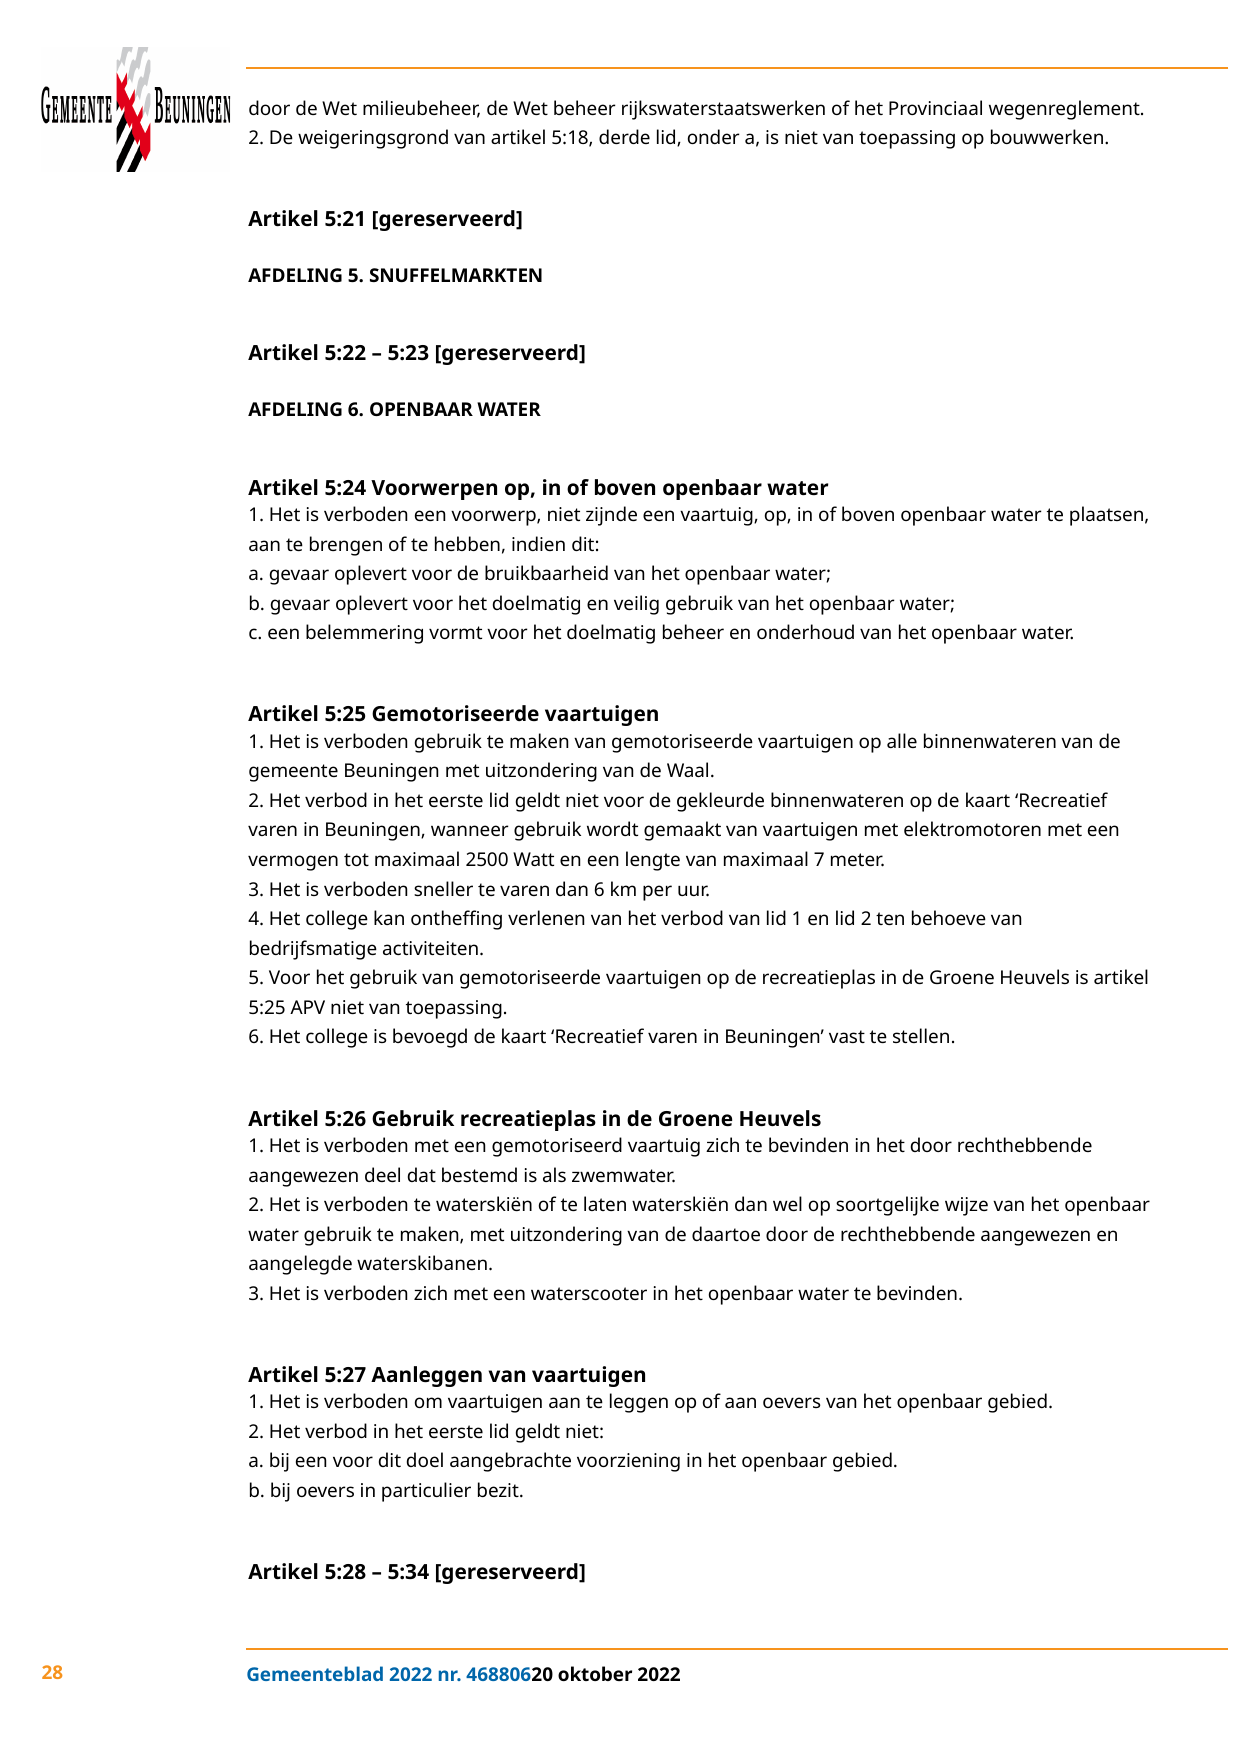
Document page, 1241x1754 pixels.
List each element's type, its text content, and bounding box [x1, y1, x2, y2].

text 2. Het verbod in het eerste lid geldt niet: [248, 1418, 1152, 1444]
text 2. Het verbod in het eerste lid geldt niet voor de gekleurde binnenwateren op de kaart ‘Recreatief varen in Beuningen, wanneer gebruik wordt gemaakt van vaartuigen met elektromotoren met een vermogen tot maximaal 2500 Watt en een lengte van maximaal 7 meter. [248, 787, 1152, 872]
text AFDELING 6. OPENBAAR WATER [248, 397, 1152, 422]
picture [41, 47, 231, 172]
text 2. Het is verboden te waterskiën of te laten waterskiën dan wel op soortgelijke wijze van het openbaar water gebruik te maken, met uitzondering van de daartoe door de rechthebbende aangewezen en aangelegde waterskibanen. [248, 1191, 1152, 1276]
text 2. De weigeringsgrond van artikel 5:18, derde lid, onder a, is niet van toepassing op bouwwerken. [248, 124, 1152, 150]
text Artikel 5:25 Gemotoriseerde vaartuigen [248, 699, 1152, 728]
text 3. Het is verboden zich met een waterscooter in het openbaar water te bevinden. [248, 1280, 1152, 1306]
text Artikel 5:26 Gebruik recreatieplas in de Groene Heuvels [248, 1104, 1152, 1132]
text 1. Het is verboden om vaartuigen aan te leggen op of aan oevers van het openbaar gebied. [248, 1388, 1152, 1414]
text 4. Het college kan ontheffing verlenen van het verbod van lid 1 en lid 2 ten behoeve van bedrijfsmatige activiteiten. [248, 905, 1152, 961]
text Artikel 5:21 [gereserveerd] [248, 204, 1152, 233]
text Artikel 5:28 – 5:34 [gereserveerd] [248, 1557, 1152, 1586]
text a. bij een voor dit doel aangebrachte voorziening in het openbaar gebied. [248, 1448, 1152, 1473]
text 1. Het is verboden met een gemotoriseerd vaartuig zich te bevinden in het door rechthebbende aangewezen deel dat bestemd is als zwemwater. [248, 1132, 1152, 1187]
text 1. Het is verboden gebruik te maken van gemotoriseerde vaartuigen op alle binnenwateren van de gemeente Beuningen met uitzondering van de Waal. [248, 728, 1152, 783]
text Artikel 5:27 Aanleggen van vaartuigen [248, 1360, 1152, 1388]
text 3. Het is verboden sneller te varen dan 6 km per uur. [248, 876, 1152, 902]
text Artikel 5:22 – 5:23 [gereserveerd] [248, 338, 1152, 367]
text AFDELING 5. SNUFFELMARKTEN [248, 262, 1152, 288]
text a. gevaar oplevert voor de bruikbaarheid van het openbaar water; [248, 560, 1152, 586]
text 6. Het college is bevoegd de kaart ‘Recreatief varen in Beuningen’ vast te stellen. [248, 1024, 1152, 1049]
text 5. Voor het gebruik van gemotoriseerde vaartuigen op de recreatieplas in de Groene Heuvels is artikel 5:25 APV niet van toepassing. [248, 964, 1152, 1020]
text b. bij oevers in particulier bezit. [248, 1477, 1152, 1503]
text b. gevaar oplevert voor het doelmatig en veilig gebruik van het openbaar water; [248, 590, 1152, 616]
text Artikel 5:24 Voorwerpen op, in of boven openbaar water [248, 473, 1152, 501]
text door de Wet milieubeheer, de Wet beheer rijkswaterstaatswerken of het Provinciaal wegenreglement. [248, 95, 1152, 121]
text 1. Het is verboden een voorwerp, niet zijnde een vaartuig, op, in of boven openbaar water te plaatsen, aan te brengen of te hebben, indien dit: [248, 501, 1152, 556]
text c. een belemmering vormt voor het doelmatig beheer en onderhoud van het openbaar water. [248, 619, 1152, 645]
